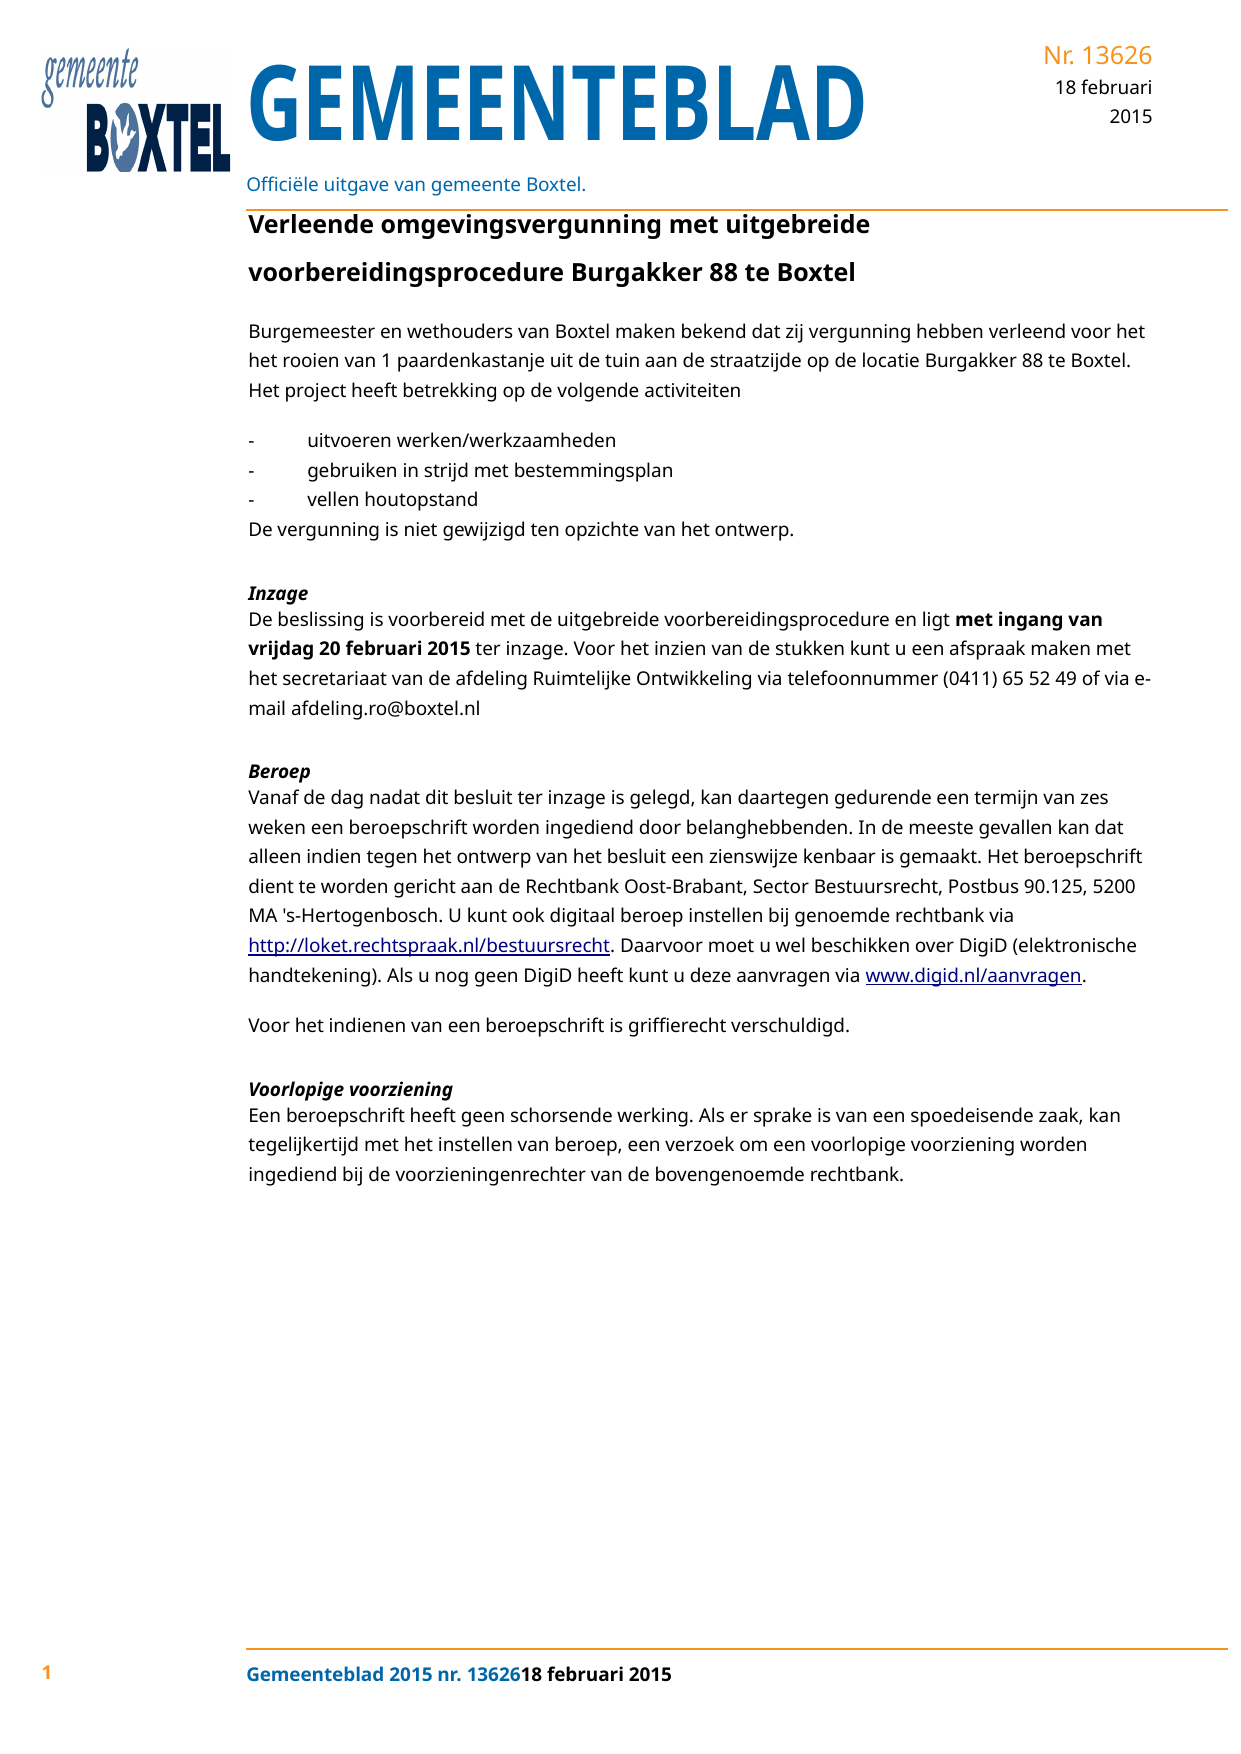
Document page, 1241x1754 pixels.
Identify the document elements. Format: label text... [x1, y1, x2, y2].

text Verleende omgevingsvergunning met uitgebreide voorbereidingsprocedure Burgakker 88 te Boxtel [248, 211, 1152, 288]
picture [41, 47, 231, 172]
text Voorlopige voorziening [248, 1076, 1152, 1102]
list uitvoeren werken/werkzaamheden [248, 427, 1152, 453]
text Voor het indienen van een beroepschrift is griffierecht verschuldigd. [248, 1012, 1152, 1038]
text Vanaf de dag nadat dit besluit ter inzage is gelegd, kan daartegen gedurende een termijn van zes weken een beroepschrift worden ingediend door belanghebbenden. In de meeste gevallen kan dat alleen indien tegen het ontwerp van het besluit een zienswijze kenbaar is gemaakt. Het beroepschrift dient te worden gericht aan de Rechtbank Oost-Brabant, Sector Bestuursrecht, Postbus 90.125, 5200 MA 's-Hertogenbosch. U kunt ook digitaal beroep instellen bij genoemde rechtbank via http://loket.rechtspraak.nl/bestuursrecht. Daarvoor moet u wel beschikken over DigiD (elektronische handtekening). Als u nog geen DigiD heeft kunt u deze aanvragen via www.digid.nl/aanvragen. [248, 784, 1152, 988]
list gebruiken in strijd met bestemmingsplan [248, 457, 1152, 483]
list vellen houtopstand [248, 487, 1152, 512]
text Beroep [248, 759, 1152, 784]
text De beslissing is voorbereid met de uitgebreide voorbereidingsprocedure en ligt met ingang van vrijdag 20 februari 2015 ter inzage. Voor het inzien van de stukken kunt u een afspraak maken met het secretariaat van de afdeling Ruimtelijke Ontwikkeling via telefoonnummer (0411) 65 52 49 of via e-mail afdeling.ro@boxtel.nl [248, 606, 1152, 720]
text De vergunning is niet gewijzigd ten opzichte van het ontwerp. [248, 516, 1152, 542]
text Een beroepschrift heeft geen schorsende werking. Als er sprake is van een spoedeisende zaak, kan tegelijkertijd met het instellen van beroep, een verzoek om een voorlopige voorziening worden ingediend bij de voorzieningenrechter van de bovengenoemde rechtbank. [248, 1102, 1152, 1187]
text Inzage [248, 580, 1152, 606]
text Burgemeester en wethouders van Boxtel maken bekend dat zij vergunning hebben verleend voor het het rooien van 1 paardenkastanje uit de tuin aan de straatzijde op de locatie Burgakker 88 te Boxtel. Het project heeft betrekking op de volgende activiteiten [248, 318, 1152, 403]
